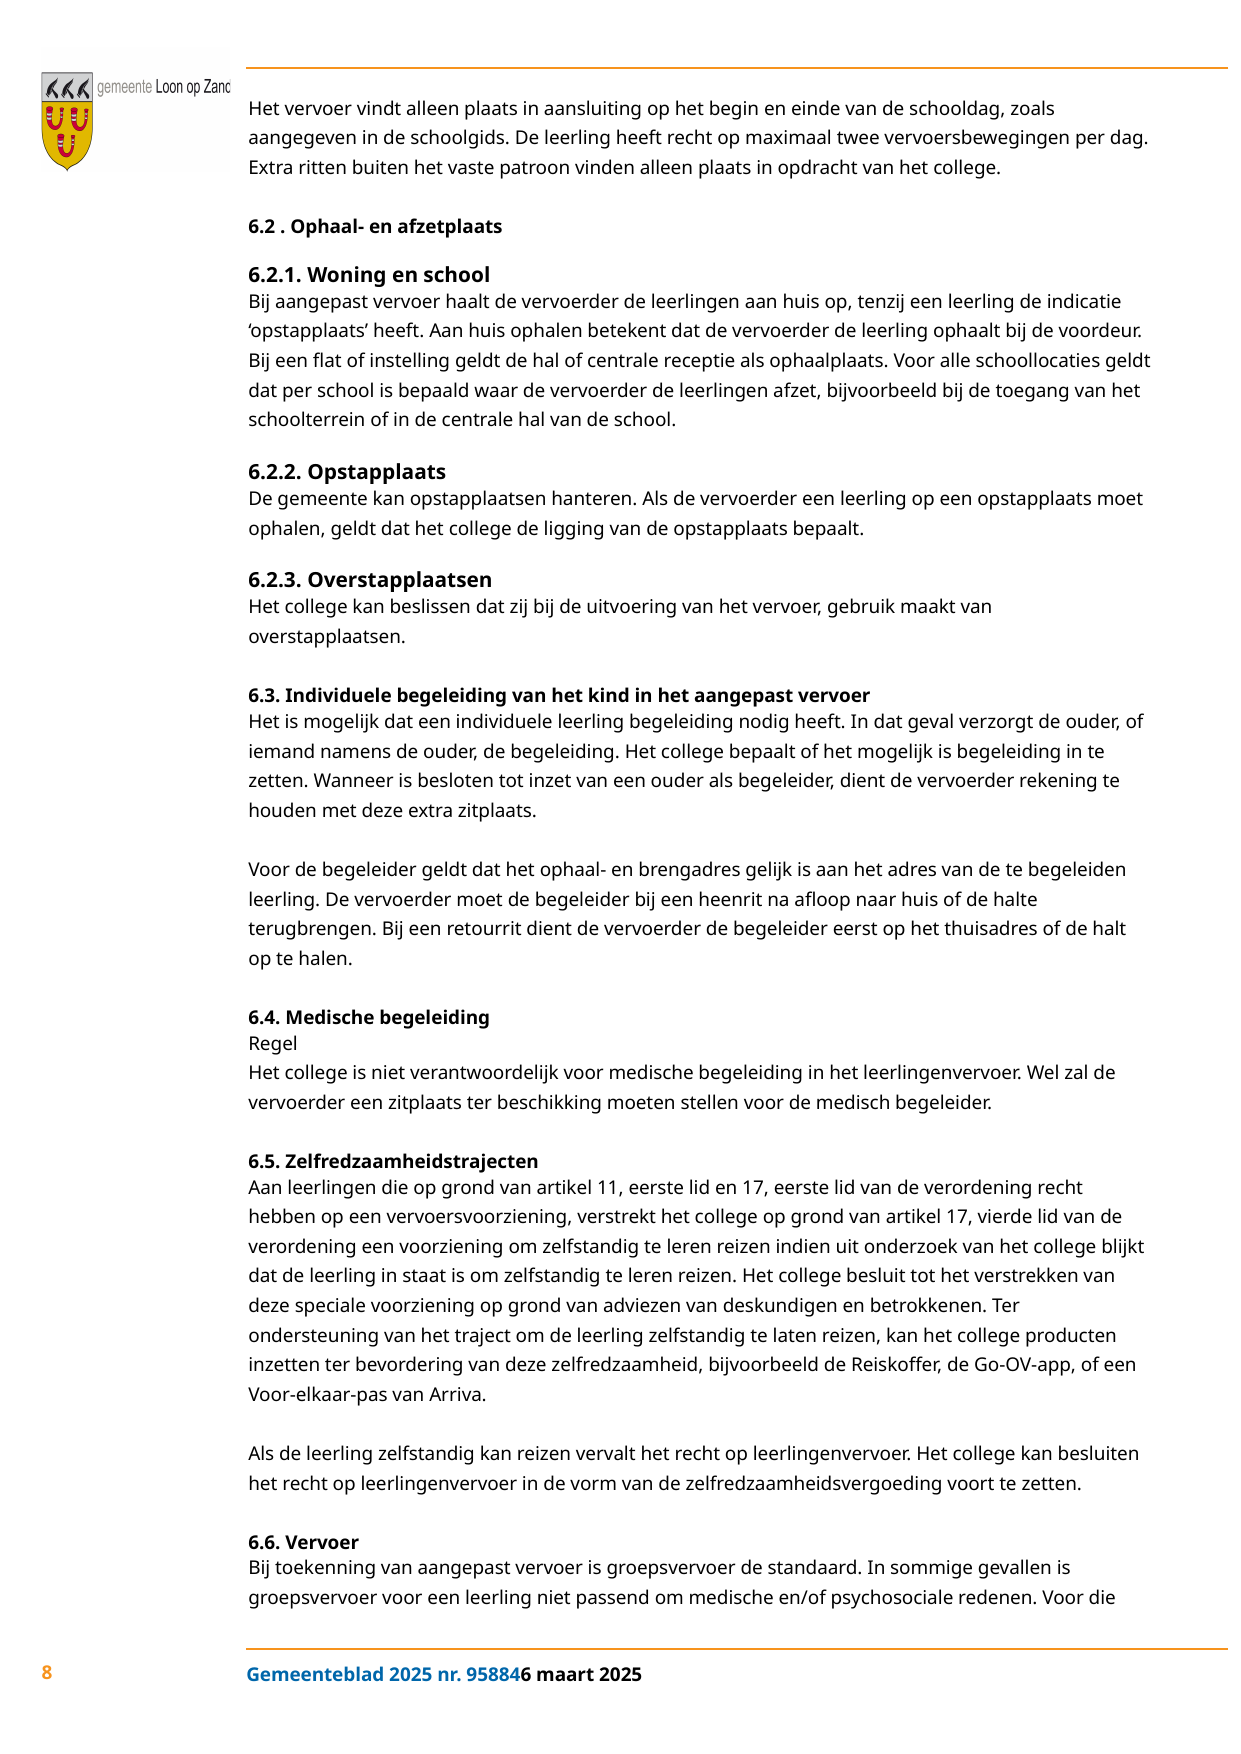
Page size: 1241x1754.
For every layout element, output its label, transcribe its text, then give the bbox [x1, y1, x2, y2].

text Regel [248, 1030, 1152, 1056]
text 6.5. Zelfredzaamheidstrajecten [248, 1148, 1152, 1174]
text 6.4. Medische begeleiding [248, 1004, 1152, 1030]
text 6.3. Individuele begeleiding van het kind in het aangepast vervoer [248, 682, 1152, 708]
text De gemeente kan opstapplaatsen hanteren. Als de vervoerder een leerling op een opstapplaats moet ophalen, geldt dat het college de ligging van de opstapplaats bepaalt. [248, 485, 1152, 541]
text 6.2.3. Overstapplaatsen [248, 565, 1152, 594]
text 6.2 . Ophaal- en afzetplaats [248, 213, 1152, 239]
text Bij toekenning van aangepast vervoer is groepsvervoer de standaard. In sommige gevallen is groepsvervoer voor een leerling niet passend om medische en/of psychosociale redenen. Voor die [248, 1554, 1152, 1610]
text Als de leerling zelfstandig kan reizen vervalt het recht op leerlingenvervoer. Het college kan besluiten het recht op leerlingenvervoer in de vorm van de zelfredzaamheidsvergoeding voort te zetten. [248, 1440, 1152, 1495]
text Het college is niet verantwoordelijk voor medische begeleiding in het leerlingenvervoer. Wel zal de vervoerder een zitplaats ter beschikking moeten stellen voor de medisch begeleider. [248, 1059, 1152, 1115]
text Het college kan beslissen dat zij bij de uitvoering van het vervoer, gebruik maakt van overstapplaatsen. [248, 594, 1152, 649]
text 6.6. Vervoer [248, 1529, 1152, 1554]
text Aan leerlingen die op grond van artikel 11, eerste lid en 17, eerste lid van de verordening recht hebben op een vervoersvoorziening, verstrekt het college op grond van artikel 17, vierde lid van de verordening een voorziening om zelfstandig te leren reizen indien uit onderzoek van het college blijkt dat de leerling in staat is om zelfstandig te leren reizen. Het college besluit tot het verstrekken van deze speciale voorziening op grond van adviezen van deskundigen en betrokkenen. Ter ondersteuning van het traject om de leerling zelfstandig te laten reizen, kan het college producten inzetten ter bevordering van deze zelfredzaamheid, bijvoorbeeld de Reiskoffer, de Go-OV-app, of een Voor-elkaar-pas van Arriva. [248, 1174, 1152, 1407]
text Voor de begeleider geldt dat het ophaal- en brengadres gelijk is aan het adres van de te begeleiden leerling. De vervoerder moet de begeleider bij een heenrit na afloop naar huis of de halte terugbrengen. Bij een retourrit dient de vervoerder de begeleider eerst op het thuisadres of de halt op te halen. [248, 856, 1152, 971]
picture [41, 47, 231, 172]
text 6.2.2. Opstapplaats [248, 457, 1152, 485]
text Bij aangepast vervoer haalt de vervoerder de leerlingen aan huis op, tenzij een leerling de indicatie ‘opstapplaats’ heeft. Aan huis ophalen betekent dat de vervoerder de leerling ophaalt bij de voordeur. Bij een flat of instelling geldt de hal of centrale receptie als ophaalplaats. Voor alle schoollocaties geldt dat per school is bepaald waar de vervoerder de leerlingen afzet, bijvoorbeeld bij de toegang van het schoolterrein of in de centrale hal van de school. [248, 288, 1152, 432]
text Het is mogelijk dat een individuele leerling begeleiding nodig heeft. In dat geval verzorgt de ouder, of iemand namens de ouder, de begeleiding. Het college bepaalt of het mogelijk is begeleiding in te zetten. Wanneer is besloten tot inzet van een ouder als begeleider, dient de vervoerder rekening te houden met deze extra zitplaats. [248, 708, 1152, 823]
text 6.2.1. Woning en school [248, 260, 1152, 288]
text Het vervoer vindt alleen plaats in aansluiting op het begin en einde van de schooldag, zoals aangegeven in de schoolgids. De leerling heeft recht op maximaal twee vervoersbewegingen per dag. Extra ritten buiten het vaste patroon vinden alleen plaats in opdracht van het college. [248, 95, 1152, 180]
